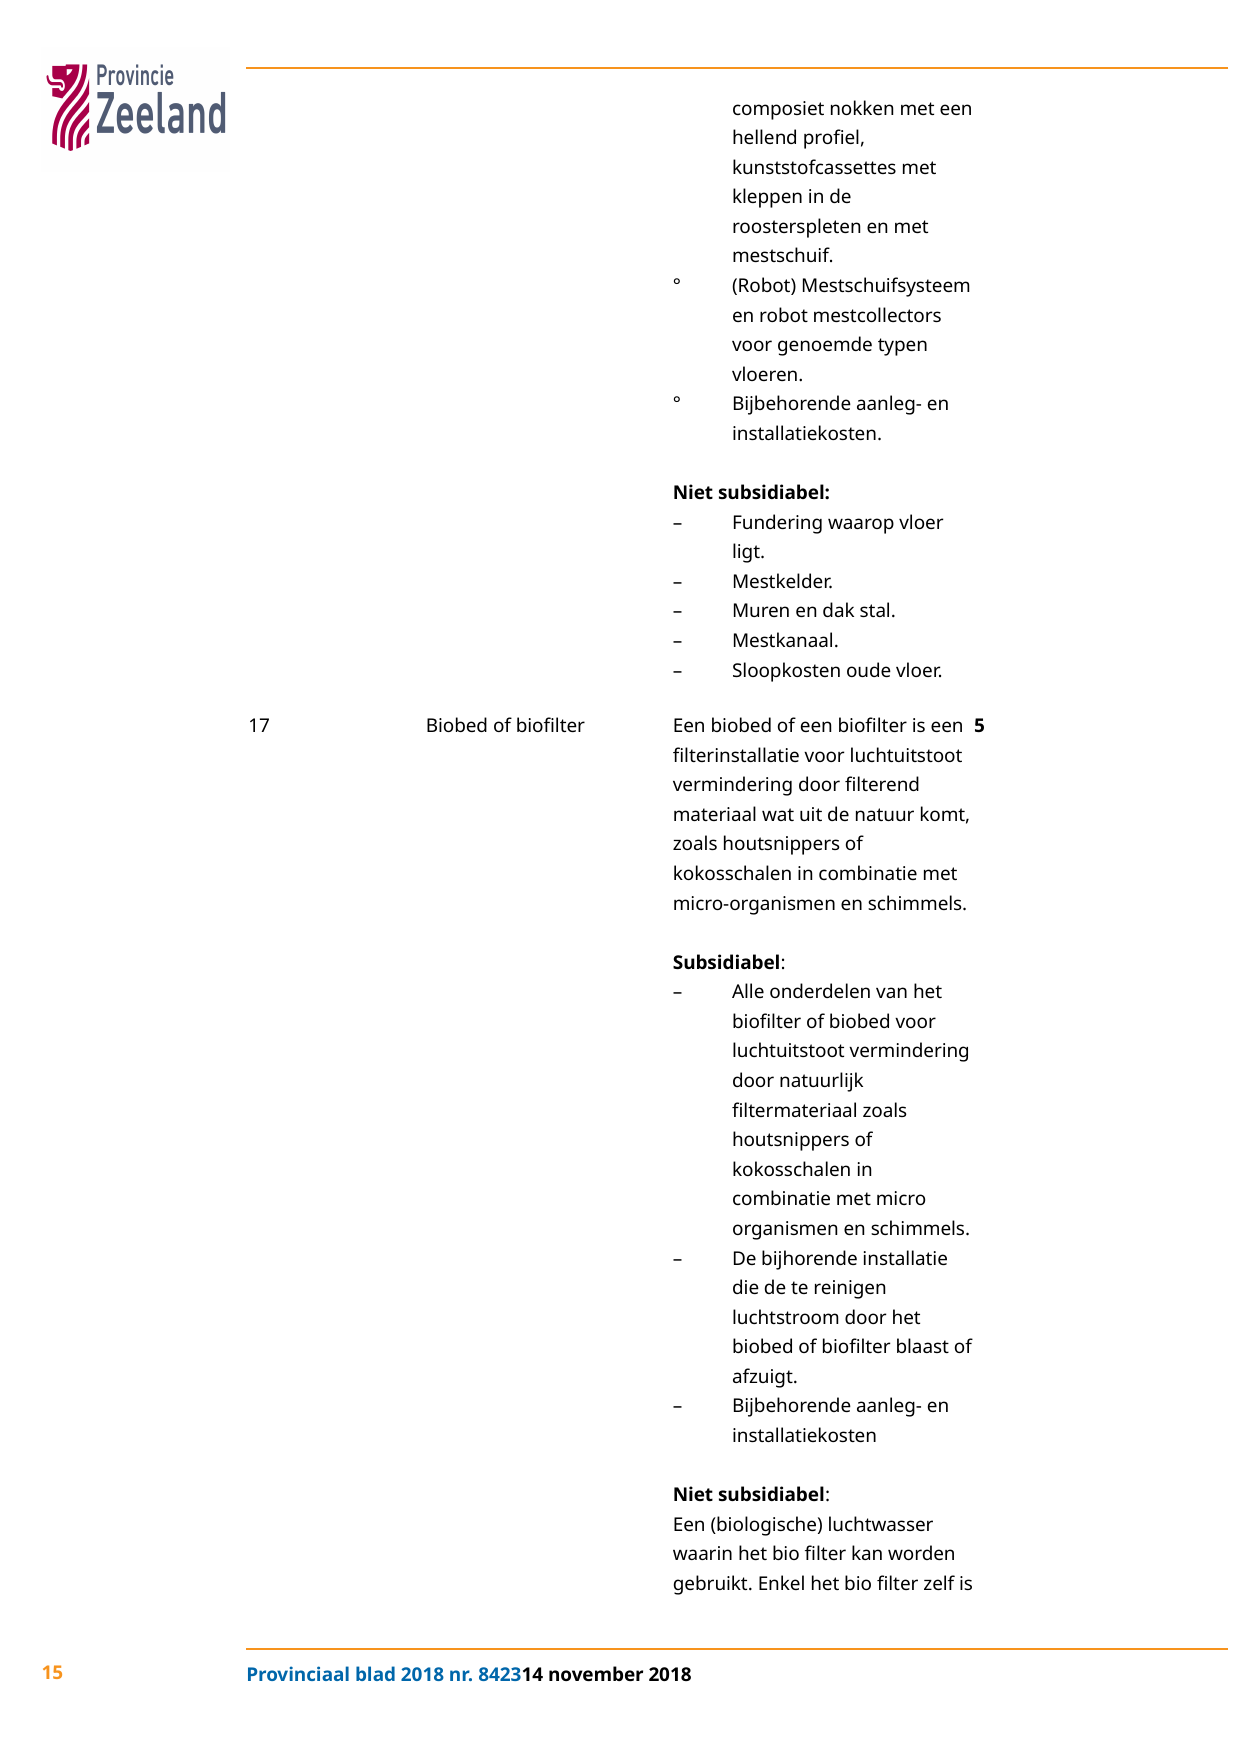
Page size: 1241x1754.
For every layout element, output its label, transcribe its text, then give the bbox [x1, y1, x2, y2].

table_cell [974, 95, 1152, 712]
table_cell Biobed of biofilter [426, 712, 673, 1596]
table_cell [426, 95, 673, 712]
picture [41, 47, 231, 172]
table_cell Een biobed of een biofilter is een filterinstallatie voor luchtuitstoot vermindering door filterend materiaal wat uit de natuur komt, zoals houtsnippers of kokosschalen in combinatie met micro-organismen en schimmels. Subsidiabel: Alle onderdelen van het biofilter of biobed voor luchtuitstoot vermindering door natuurlijk filtermateriaal zoals houtsnippers of kokosschalen in combinatie met micro organismen en schimmels. De bijhorende installatie die de te reinigen luchtstroom door het biobed of biofilter blaast of afzuigt. Bijbehorende aanleg- en installatiekosten Niet subsidiabel: Een (biologische) luchtwasser waarin het bio filter kan worden gebruikt. Enkel het bio filter zelf is [673, 712, 974, 1596]
table_cell [248, 95, 426, 712]
table_cell composiet nokken met een hellend profiel, kunststofcassettes met kleppen in de roosterspleten en met mestschuif. (Robot) Mestschuifsysteem en robot mestcollectors voor genoemde typen vloeren. Bijbehorende aanleg- en installatiekosten. Niet subsidiabel: Fundering waarop vloer ligt. Mestkelder. Muren en dak stal. Mestkanaal. Sloopkosten oude vloer. [673, 95, 974, 712]
table_cell 17 [248, 712, 426, 1596]
table_cell 5 [974, 712, 1152, 1596]
